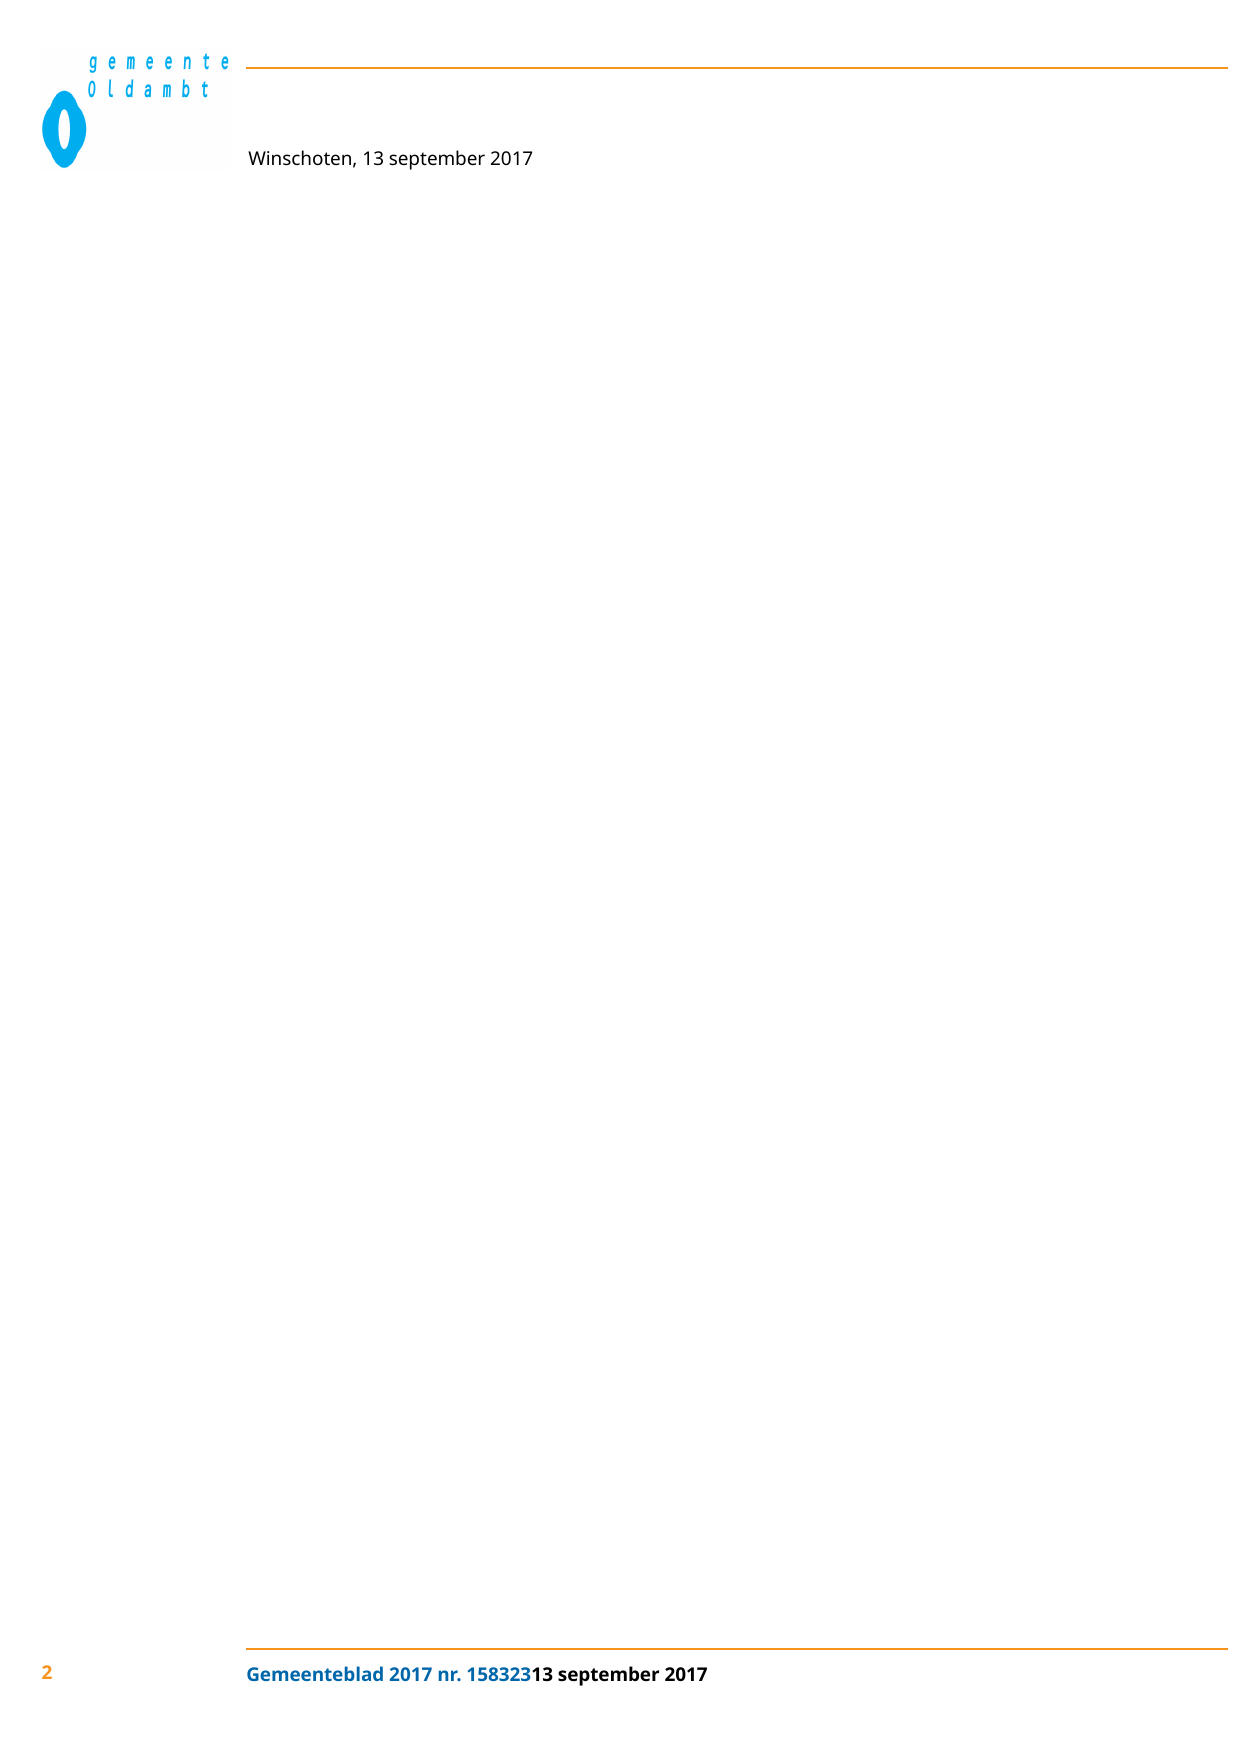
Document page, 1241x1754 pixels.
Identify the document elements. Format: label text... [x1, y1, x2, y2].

picture [41, 47, 231, 172]
text Winschoten, 13 september 2017 [248, 145, 1152, 171]
